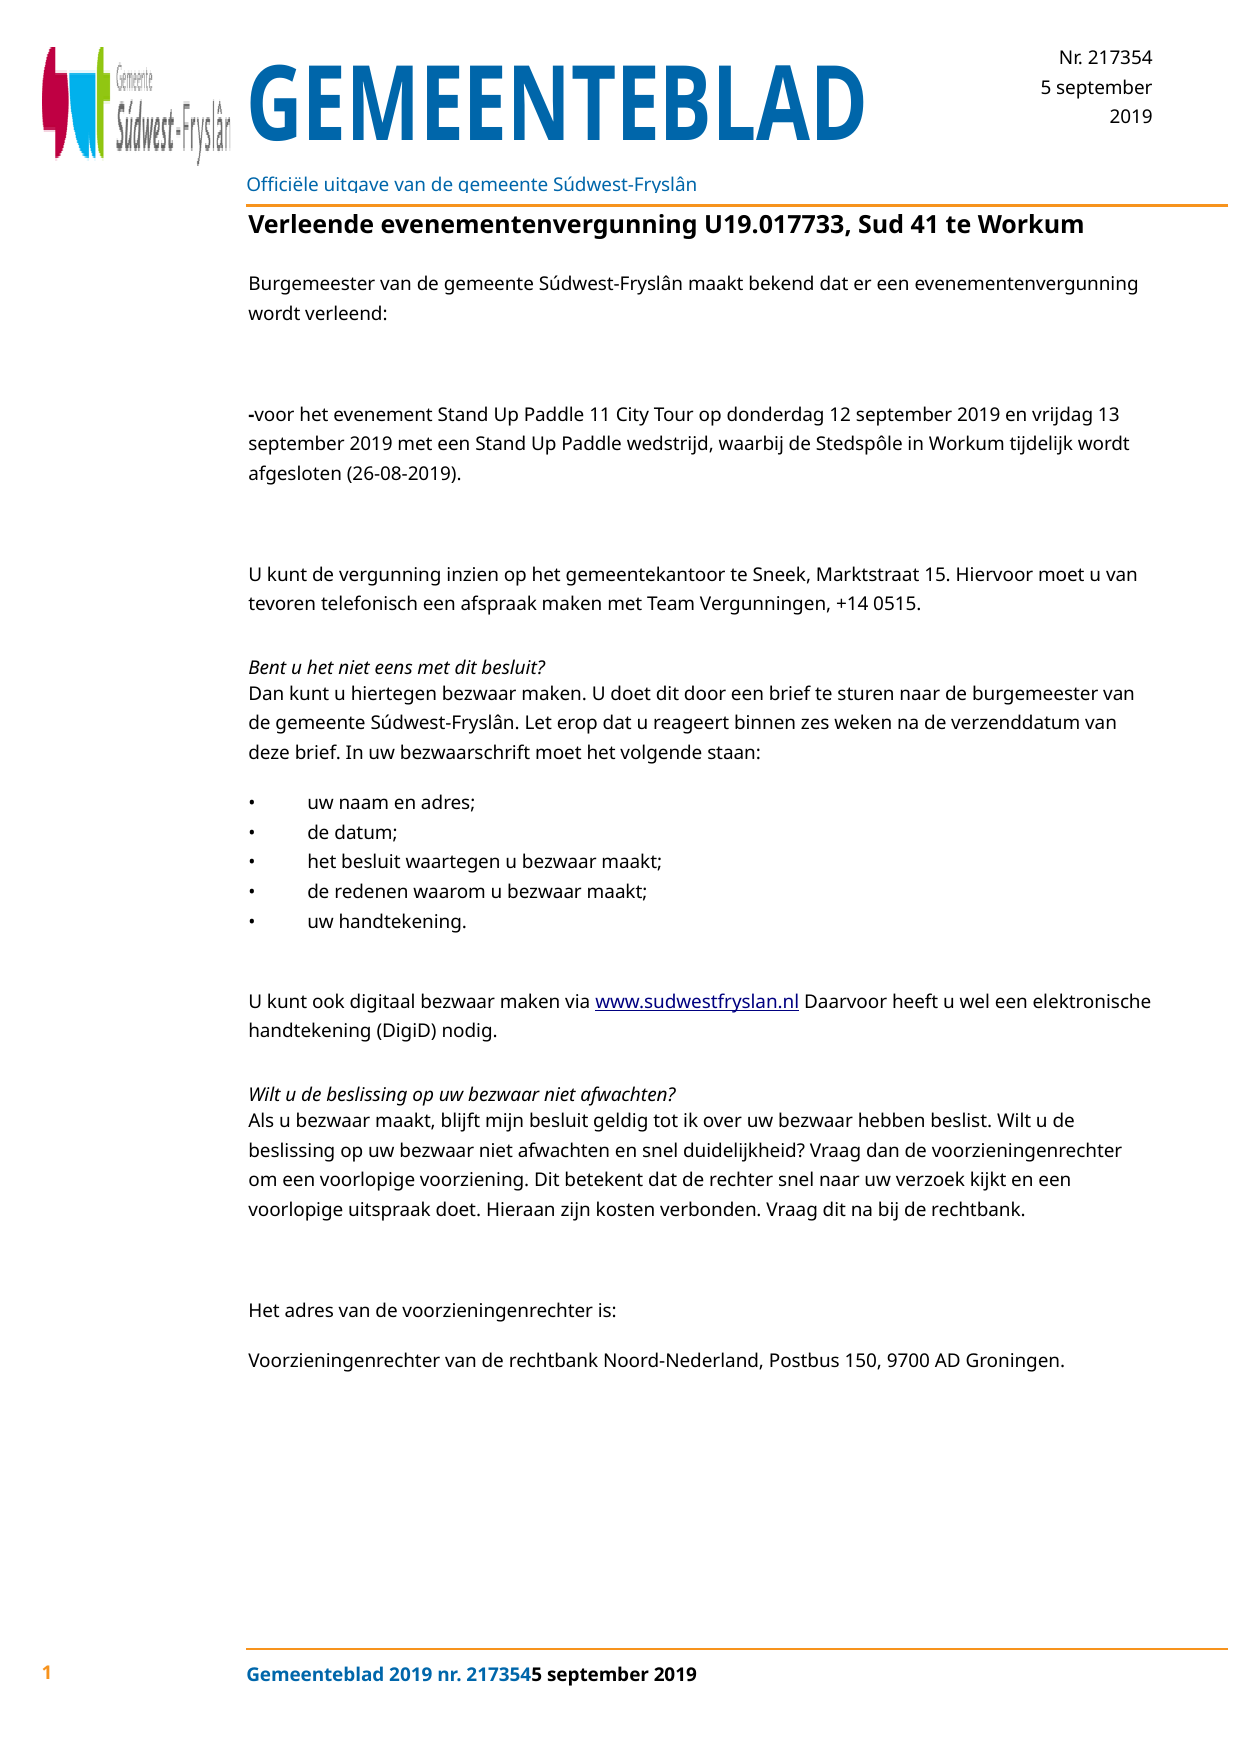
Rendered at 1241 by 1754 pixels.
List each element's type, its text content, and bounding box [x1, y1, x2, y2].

text U kunt ook digitaal bezwaar maken via www.sudwestfryslan.nl Daarvoor heeft u wel een elektronische handtekening (DigiD) nodig. [248, 988, 1152, 1043]
picture [41, 47, 231, 172]
text Burgemeester van de gemeente Súdwest-Fryslân maakt bekend dat er een evenementenvergunning wordt verleend: [248, 270, 1152, 326]
text Verleende evenementenvergunning U19.017733, Sud 41 te Workum [248, 207, 1152, 241]
text Als u bezwaar maakt, blijft mijn besluit geldig tot ik over uw bezwaar hebben beslist. Wilt u de beslissing op uw bezwaar niet afwachten en snel duidelijkheid? Vraag dan de voorzieningenrechter om een voorlopige voorziening. Dit betekent dat de rechter snel naar uw verzoek kijkt en een voorlopige uitspraak doet. Hieraan zijn kosten verbonden. Vraag dit na bij de rechtbank. [248, 1107, 1152, 1222]
text Het adres van de voorzieningenrechter is: [248, 1297, 1152, 1322]
list de datum; [248, 819, 1152, 845]
text U kunt de vergunning inzien op het gemeentekantoor te Sneek, Marktstraat 15. Hiervoor moet u van tevoren telefonisch een afspraak maken met Team Vergunningen, +14 0515. [248, 561, 1152, 616]
list uw handtekening. [248, 908, 1152, 934]
list de redenen waarom u bezwaar maakt; [248, 878, 1152, 904]
text Voorzieningenrechter van de rechtbank Noord-Nederland, Postbus 150, 9700 AD Groningen. [248, 1347, 1152, 1373]
list het besluit waartegen u bezwaar maakt; [248, 849, 1152, 874]
text Bent u het niet eens met dit besluit? [248, 654, 1152, 680]
list uw naam en adres; [248, 789, 1152, 815]
text Wilt u de beslissing op uw bezwaar niet afwachten? [248, 1081, 1152, 1107]
text Dan kunt u hiertegen bezwaar maken. U doet dit door een brief te sturen naar de burgemeester van de gemeente Súdwest-Fryslân. Let erop dat u reageert binnen zes weken na de verzenddatum van deze brief. In uw bezwaarschrift moet het volgende staan: [248, 680, 1152, 765]
text -voor het evenement Stand Up Paddle 11 City Tour op donderdag 12 september 2019 en vrijdag 13 september 2019 met een Stand Up Paddle wedstrijd, waarbij de Stedspôle in Workum tijdelijk wordt afgesloten (26-08-2019). [248, 401, 1152, 486]
